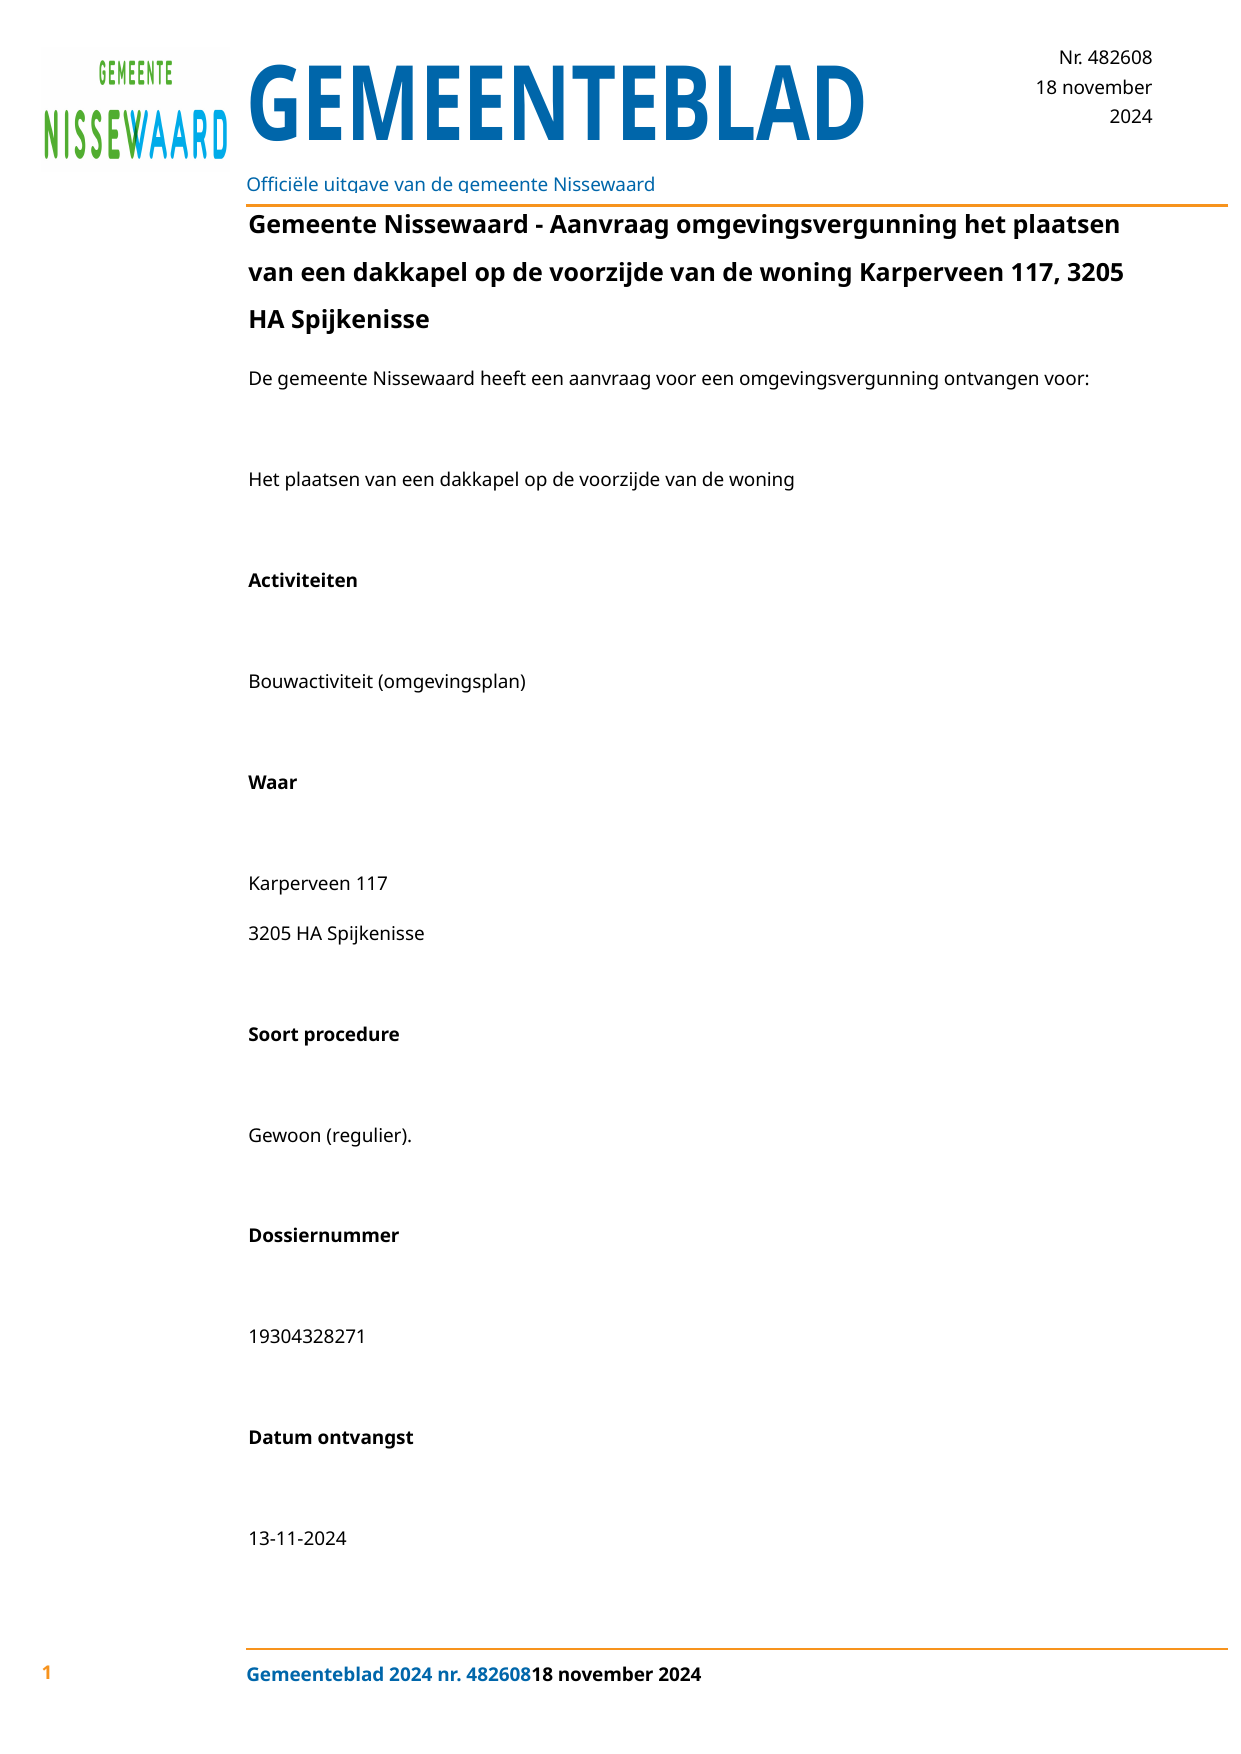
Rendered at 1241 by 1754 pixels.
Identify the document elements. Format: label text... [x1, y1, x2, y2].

text 19304328271 [248, 1323, 1152, 1349]
text 3205 HA Spijkenisse [248, 920, 1152, 946]
text Gewoon (regulier). [248, 1122, 1152, 1147]
text Soort procedure [248, 1021, 1152, 1047]
text Het plaatsen van een dakkapel op de voorzijde van de woning [248, 466, 1152, 492]
text De gemeente Nissewaard heeft een aanvraag voor een omgevingsvergunning ontvangen voor: [248, 366, 1152, 391]
text Waar [248, 769, 1152, 794]
text Gemeente Nissewaard - Aanvraag omgevingsvergunning het plaatsen van een dakkapel op de voorzijde van de woning Karperveen 117, 3205 HA Spijkenisse [248, 207, 1152, 336]
text Datum ontvangst [248, 1424, 1152, 1450]
text Dossiernummer [248, 1223, 1152, 1248]
text Karperveen 117 [248, 870, 1152, 895]
picture [41, 47, 231, 172]
text Activiteiten [248, 567, 1152, 593]
text Bouwactiviteit (omgevingsplan) [248, 668, 1152, 694]
text 13-11-2024 [248, 1525, 1152, 1551]
